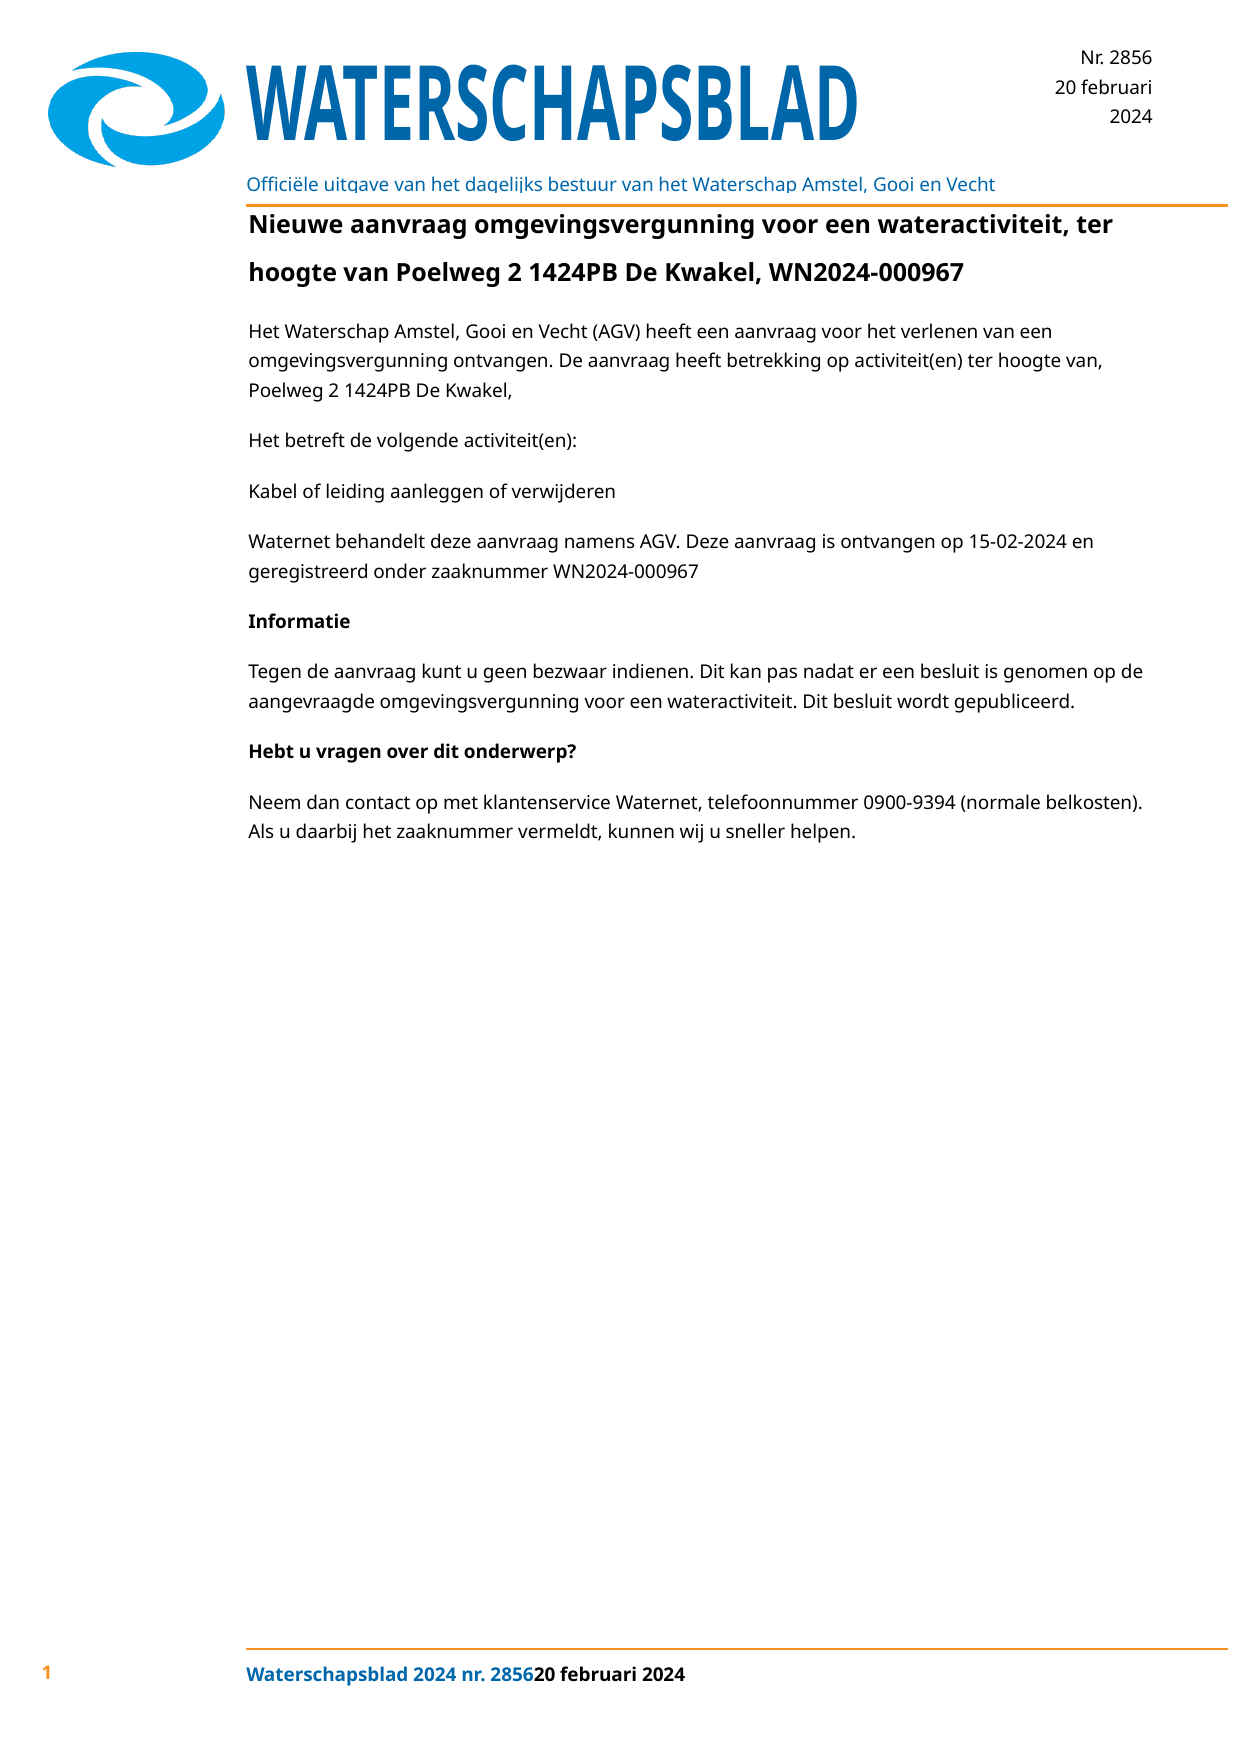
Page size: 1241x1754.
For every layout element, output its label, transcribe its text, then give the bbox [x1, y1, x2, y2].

text Nieuwe aanvraag omgevingsvergunning voor een wateractiviteit, ter hoogte van Poelweg 2 1424PB De Kwakel, WN2024-000967 [248, 207, 1152, 288]
text Het Waterschap Amstel, Gooi en Vecht (AGV) heeft een aanvraag voor het verlenen van een omgevingsvergunning ontvangen. De aanvraag heeft betrekking op activiteit(en) ter hoogte van, Poelweg 2 1424PB De Kwakel, [248, 318, 1152, 403]
text Neem dan contact op met klantenservice Waternet, telefoonnummer 0900-9394 (normale belkosten). Als u daarbij het zaaknummer vermeldt, kunnen wij u sneller helpen. [248, 789, 1152, 844]
text Waternet behandelt deze aanvraag namens AGV. Deze aanvraag is ontvangen op 15-02-2024 en geregistreerd onder zaaknummer WN2024-000967 [248, 528, 1152, 584]
picture [41, 47, 231, 172]
text Informatie [248, 608, 1152, 634]
text Kabel of leiding aanleggen of verwijderen [248, 478, 1152, 504]
text Hebt u vragen over dit onderwerp? [248, 739, 1152, 764]
text Het betreft de volgende activiteit(en): [248, 427, 1152, 453]
text Tegen de aanvraag kunt u geen bezwaar indienen. Dit kan pas nadat er een besluit is genomen op de aangevraagde omgevingsvergunning voor een wateractiviteit. Dit besluit wordt gepubliceerd. [248, 659, 1152, 714]
